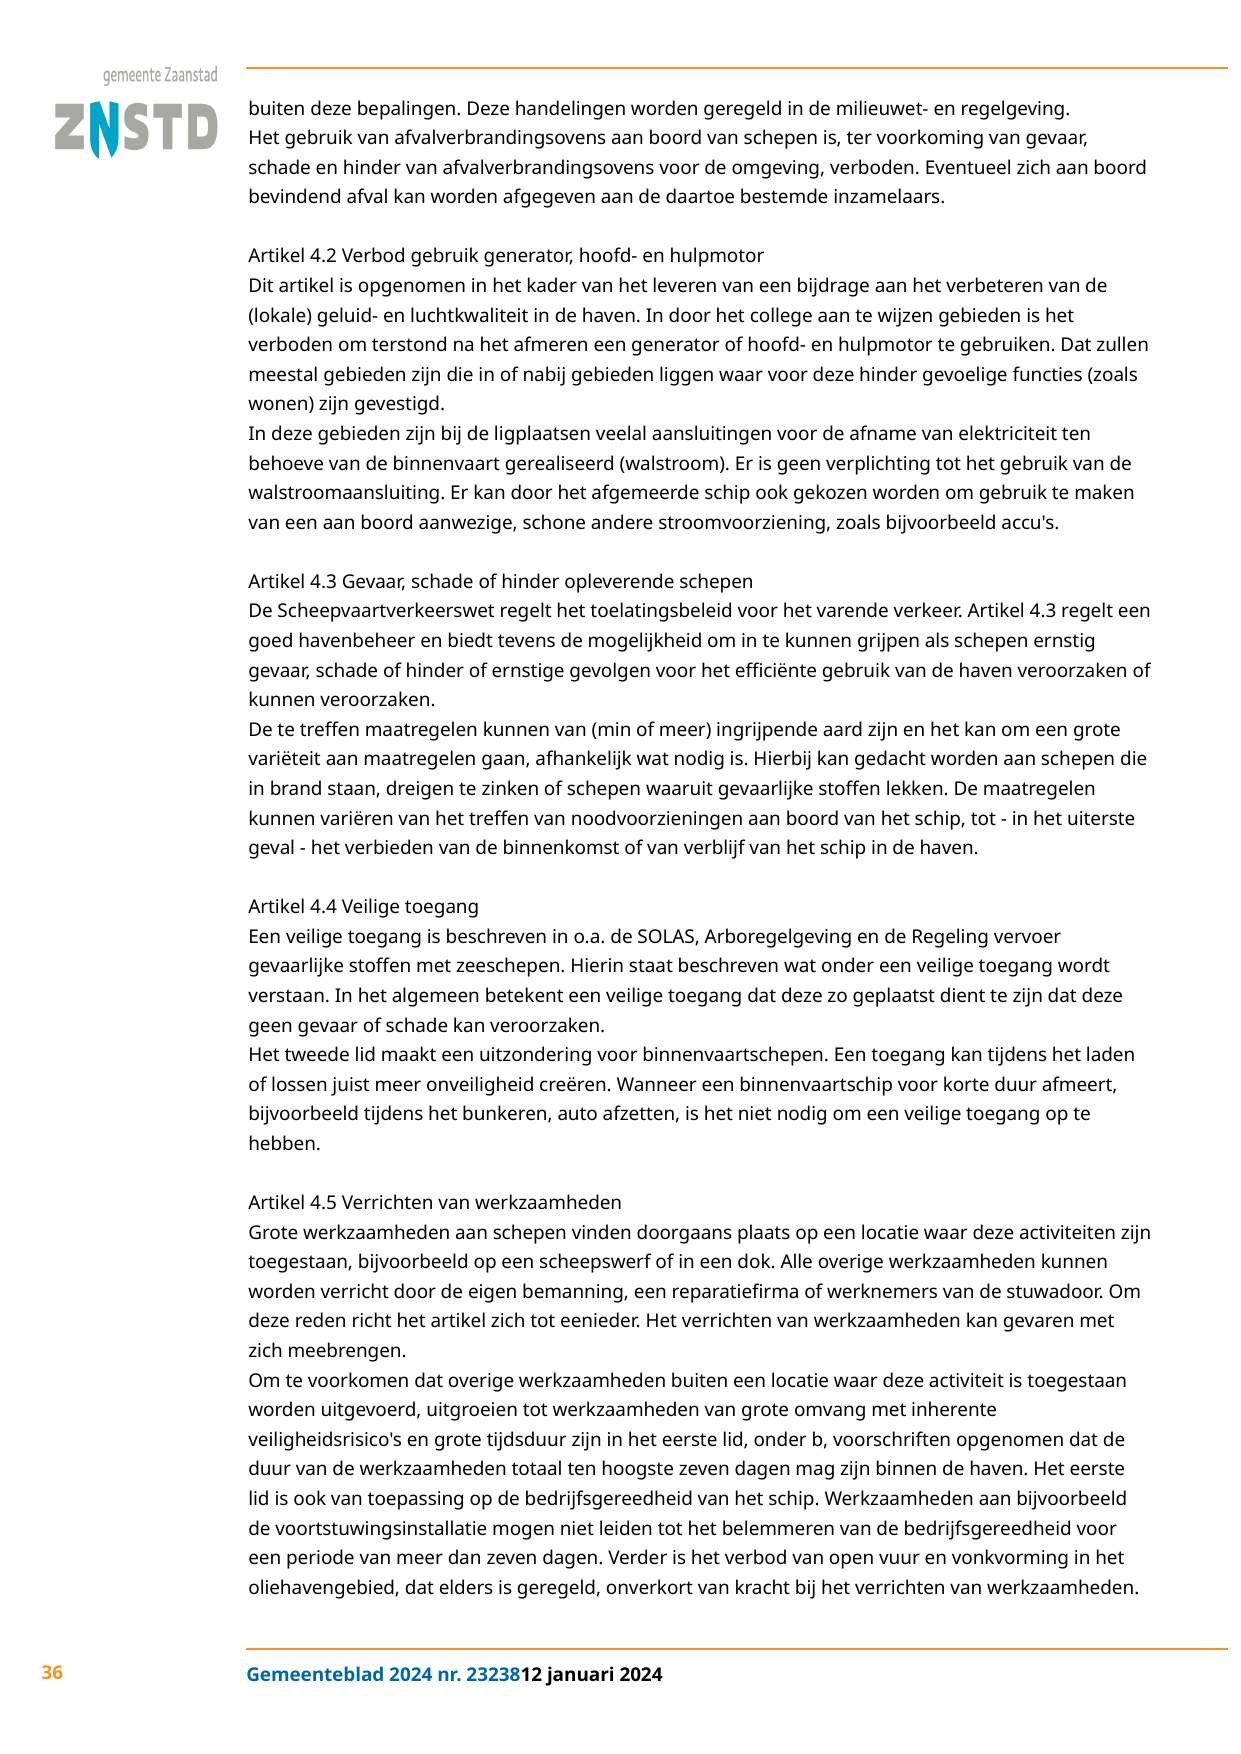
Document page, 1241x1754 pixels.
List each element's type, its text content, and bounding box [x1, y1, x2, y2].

text Grote werkzaamheden aan schepen vinden doorgaans plaats op een locatie waar deze activiteiten zijn toegestaan, bijvoorbeeld op een scheepswerf of in een dok. Alle overige werkzaamheden kunnen worden verricht door de eigen bemanning, een reparatiefirma of werknemers van de stuwadoor. Om deze reden richt het artikel zich tot eenieder. Het verrichten van werkzaamheden kan gevaren met zich meebrengen. [248, 1219, 1152, 1363]
text Dit artikel is opgenomen in het kader van het leveren van een bijdrage aan het verbeteren van de (lokale) geluid- en luchtkwaliteit in de haven. In door het college aan te wijzen gebieden is het verboden om terstond na het afmeren een generator of hoofd- en hulpmotor te gebruiken. Dat zullen meestal gebieden zijn die in of nabij gebieden liggen waar voor deze hinder gevoelige functies (zoals wonen) zijn gevestigd. [248, 272, 1152, 416]
text Om te voorkomen dat overige werkzaamheden buiten een locatie waar deze activiteit is toegestaan worden uitgevoerd, uitgroeien tot werkzaamheden van grote omvang met inherente veiligheidsrisico's en grote tijdsduur zijn in het eerste lid, onder b, voorschriften opgenomen dat de duur van de werkzaamheden totaal ten hoogste zeven dagen mag zijn binnen de haven. Het eerste lid is ook van toepassing op de bedrijfsgereedheid van het schip. Werkzaamheden aan bijvoorbeeld de voortstuwingsinstallatie mogen niet leiden tot het belemmeren van de bedrijfsgereedheid voor een periode van meer dan zeven dagen. Verder is het verbod van open vuur en vonkvorming in het oliehavengebied, dat elders is geregeld, onverkort van kracht bij het verrichten van werkzaamheden. [248, 1367, 1152, 1600]
text Het gebruik van afvalverbrandingsovens aan boord van schepen is, ter voorkoming van gevaar, schade en hinder van afvalverbrandingsovens voor de omgeving, verboden. Eventueel zich aan boord bevindend afval kan worden afgegeven aan de daartoe bestemde inzamelaars. [248, 124, 1152, 209]
text Artikel 4.2 Verbod gebruik generator, hoofd- en hulpmotor [248, 243, 1152, 268]
text De te treffen maatregelen kunnen van (min of meer) ingrijpende aard zijn en het kan om een grote variëteit aan maatregelen gaan, afhankelijk wat nodig is. Hierbij kan gedacht worden aan schepen die in brand staan, dreigen te zinken of schepen waaruit gevaarlijke stoffen lekken. De maatregelen kunnen variëren van het treffen van noodvoorzieningen aan boord van het schip, tot - in het uiterste geval - het verbieden van de binnenkomst of van verblijf van het schip in de haven. [248, 716, 1152, 860]
text Artikel 4.4 Veilige toegang [248, 893, 1152, 919]
text Artikel 4.3 Gevaar, schade of hinder opleverende schepen [248, 568, 1152, 594]
text Een veilige toegang is beschreven in o.a. de SOLAS, Arboregelgeving en de Regeling vervoer gevaarlijke stoffen met zeeschepen. Hierin staat beschreven wat onder een veilige toegang wordt verstaan. In het algemeen betekent een veilige toegang dat deze zo geplaatst dient te zijn dat deze geen gevaar of schade kan veroorzaken. [248, 923, 1152, 1038]
text Het tweede lid maakt een uitzondering voor binnenvaartschepen. Een toegang kan tijdens het laden of lossen juist meer onveiligheid creëren. Wanneer een binnenvaartschip voor korte duur afmeert, bijvoorbeeld tijdens het bunkeren, auto afzetten, is het niet nodig om een veilige toegang op te hebben. [248, 1041, 1152, 1156]
text De Scheepvaartverkeerswet regelt het toelatingsbeleid voor het varende verkeer. Artikel 4.3 regelt een goed havenbeheer en biedt tevens de mogelijkheid om in te kunnen grijpen als schepen ernstig gevaar, schade of hinder of ernstige gevolgen voor het efficiënte gebruik van de haven veroorzaken of kunnen veroorzaken. [248, 598, 1152, 712]
text Artikel 4.5 Verrichten van werkzaamheden [248, 1189, 1152, 1215]
text In deze gebieden zijn bij de ligplaatsen veelal aansluitingen voor de afname van elektriciteit ten behoeve van de binnenvaart gerealiseerd (walstroom). Er is geen verplichting tot het gebruik van de walstroomaansluiting. Er kan door het afgemeerde schip ook gekozen worden om gebruik te maken van een aan boord aanwezige, schone andere stroomvoorziening, zoals bijvoorbeeld accu's. [248, 420, 1152, 535]
text buiten deze bepalingen. Deze handelingen worden geregeld in de milieuwet- en regelgeving. [248, 95, 1152, 121]
picture [41, 47, 231, 172]
